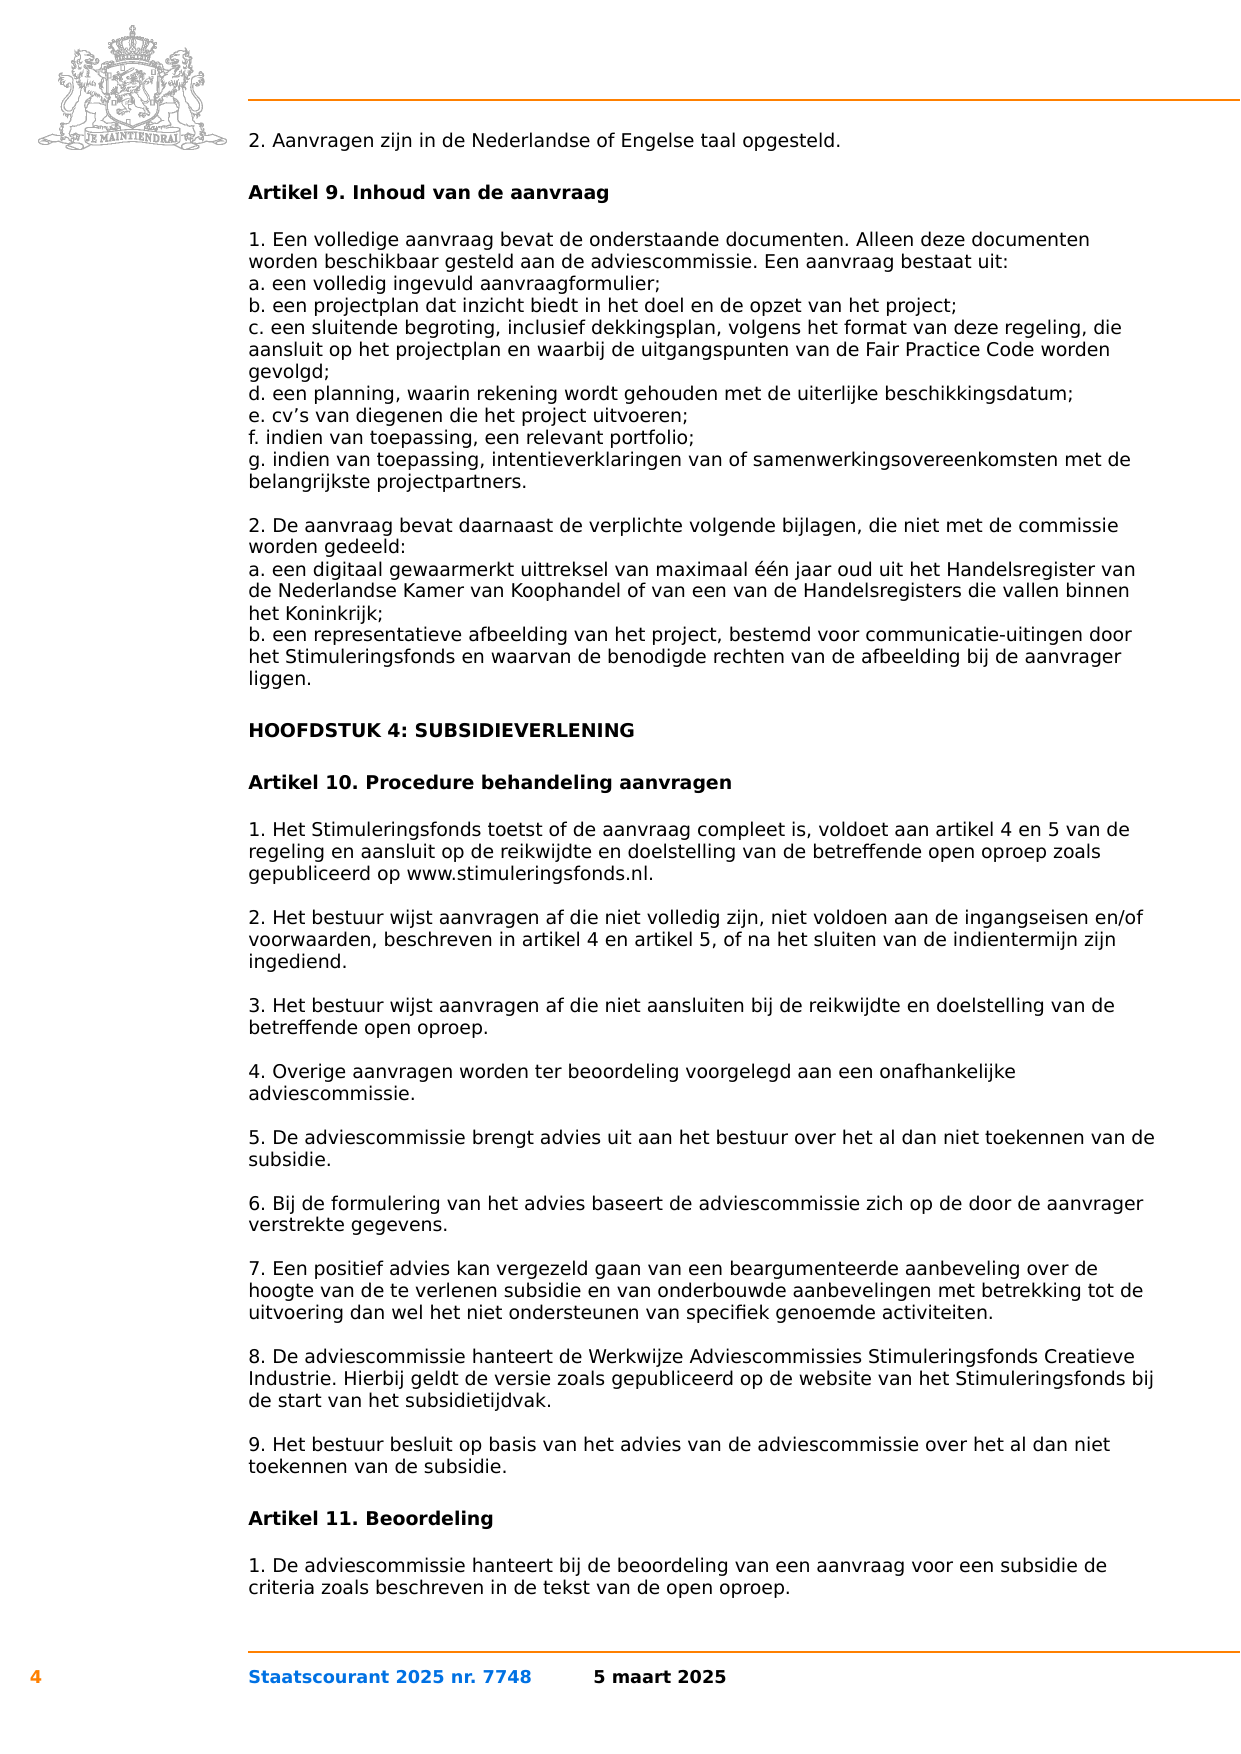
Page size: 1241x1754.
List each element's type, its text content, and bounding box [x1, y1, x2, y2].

text b. een projectplan dat inzicht biedt in het doel en de opzet van het project; [248, 295, 1163, 317]
text 5. De adviescommissie brengt advies uit aan het bestuur over het al dan niet toekennen van de subsidie. [248, 1127, 1163, 1171]
picture [38, 25, 227, 150]
subtitle Artikel 10. Procedure behandeling aanvragen [248, 772, 1163, 794]
text 6. Bij de formulering van het advies baseert de adviescommissie zich op de door de aanvrager verstrekte gegevens. [248, 1192, 1163, 1236]
text a. een volledig ingevuld aanvraagformulier; [248, 273, 1163, 295]
text 2. De aanvraag bevat daarnaast de verplichte volgende bijlagen, die niet met de commissie worden gedeeld: [248, 514, 1163, 558]
text f. indien van toepassing, een relevant portfolio; [248, 427, 1163, 449]
text 4. Overige aanvragen worden ter beoordeling voorgelegd aan een onafhankelijke adviescommissie. [248, 1061, 1163, 1105]
text a. een digitaal gewaarmerkt uittreksel van maximaal één jaar oud uit het Handelsregister van de Nederlandse Kamer van Koophandel of van een van de Handelsregisters die vallen binnen het Koninkrijk; [248, 558, 1163, 624]
text e. cv’s van diegenen die het project uitvoeren; [248, 405, 1163, 427]
text d. een planning, waarin rekening wordt gehouden met de uiterlijke beschikkingsdatum; [248, 383, 1163, 405]
text 7. Een positief advies kan vergezeld gaan van een beargumenteerde aanbeveling over de hoogte van de te verlenen subsidie en van onderbouwde aanbevelingen met betrekking tot de uitvoering dan wel het niet ondersteunen van specifiek genoemde activiteiten. [248, 1258, 1163, 1324]
text 2. Aanvragen zijn in de Nederlandse of Engelse taal opgesteld. [248, 130, 1163, 152]
subtitle HOOFDSTUK 4: SUBSIDIEVERLENING [248, 720, 1163, 742]
text 9. Het bestuur besluit op basis van het advies van de adviescommissie over het al dan niet toekennen van de subsidie. [248, 1434, 1163, 1478]
text b. een representatieve afbeelding van het project, bestemd voor communicatie-uitingen door het Stimuleringsfonds en waarvan de benodigde rechten van de afbeelding bij de aanvrager liggen. [248, 624, 1163, 690]
text 3. Het bestuur wijst aanvragen af die niet aansluiten bij de reikwijdte en doelstelling van de betreffende open oproep. [248, 995, 1163, 1039]
subtitle Artikel 9. Inhoud van de aanvraag [248, 182, 1163, 204]
text c. een sluitende begroting, inclusief dekkingsplan, volgens het format van deze regeling, die aansluit op het projectplan en waarbij de uitgangspunten van de Fair Practice Code worden gevolgd; [248, 317, 1163, 383]
text 2. Het bestuur wijst aanvragen af die niet volledig zijn, niet voldoen aan de ingangseisen en/of voorwaarden, beschreven in artikel 4 en artikel 5, of na het sluiten van de indientermijn zijn ingediend. [248, 907, 1163, 973]
text 8. De adviescommissie hanteert de Werkwijze Adviescommissies Stimuleringsfonds Creatieve Industrie. Hierbij geldt de versie zoals gepubliceerd op de website van het Stimuleringsfonds bij de start van het subsidietijdvak. [248, 1346, 1163, 1412]
text 1. Het Stimuleringsfonds toetst of de aanvraag compleet is, voldoet aan artikel 4 en 5 van de regeling en aansluit op de reikwijdte en doelstelling van de betreffende open oproep zoals gepubliceerd op www.stimuleringsfonds.nl. [248, 819, 1163, 885]
subtitle Artikel 11. Beoordeling [248, 1508, 1163, 1530]
text 1. De adviescommissie hanteert bij de beoordeling van een aanvraag voor een subsidie de criteria zoals beschreven in de tekst van de open oproep. [248, 1555, 1163, 1599]
text g. indien van toepassing, intentieverklaringen van of samenwerkingsovereenkomsten met de belangrijkste projectpartners. [248, 449, 1163, 493]
text 1. Een volledige aanvraag bevat de onderstaande documenten. Alleen deze documenten worden beschikbaar gesteld aan de adviescommissie. Een aanvraag bestaat uit: [248, 229, 1163, 273]
